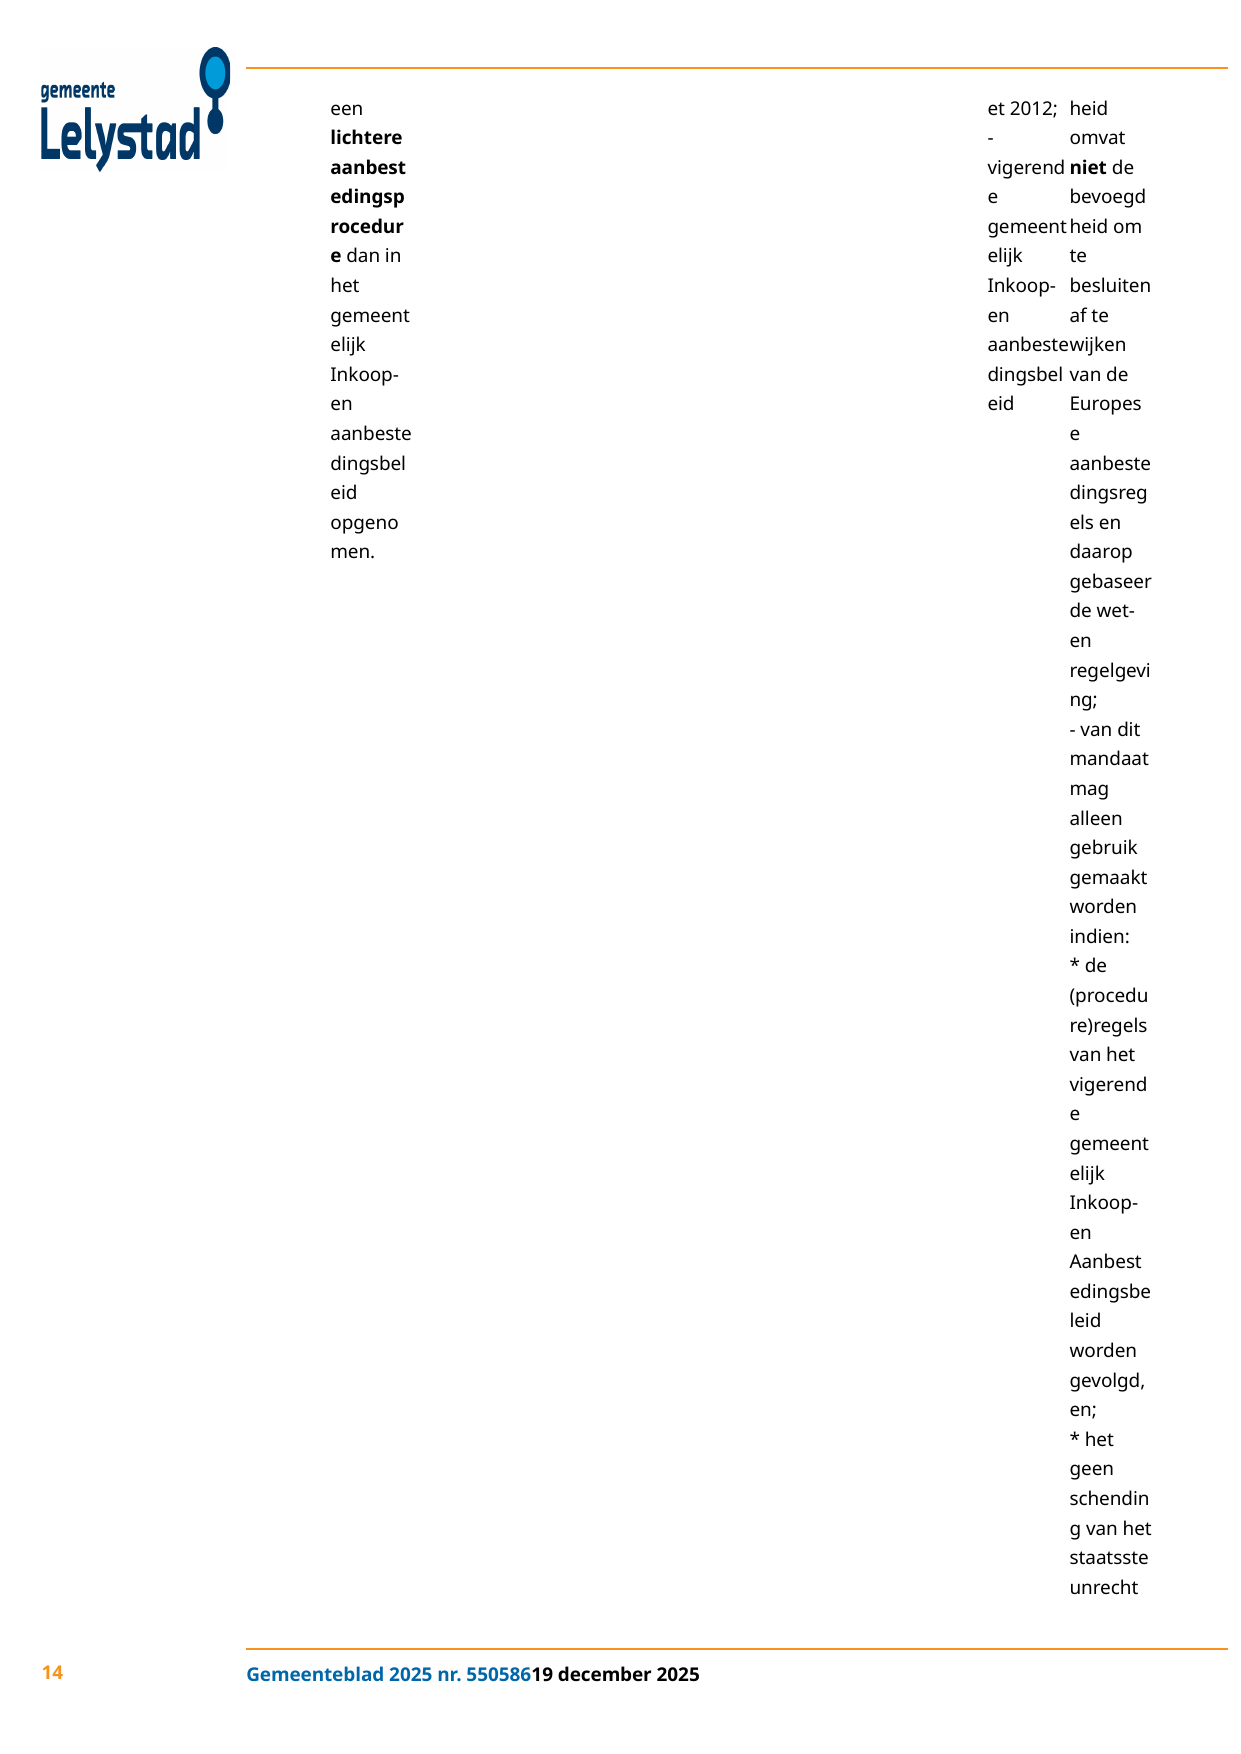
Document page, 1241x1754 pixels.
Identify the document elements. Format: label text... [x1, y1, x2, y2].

table_cell et 2012; - vigerende gemeentelijk Inkoop- en aanbestedingsbeleid [987, 95, 1069, 1600]
table_cell heid omvat niet de bevoegdheid om te besluiten af te wijken van de Europese aanbestedingsregels en daarop gebaseerde wet- en regelgeving; - van dit mandaat mag alleen gebruik gemaakt worden indien: * de (procedure)regels van het vigerende gemeentelijk Inkoop- en Aanbestedingsbeleid worden gevolgd, en; * het geen schending van het staatssteunrecht [1069, 95, 1152, 1600]
table_cell [412, 95, 494, 1600]
table_cell een lichtereaanbestedingsprocedure dan in het gemeentelijk Inkoop- en aanbestedingsbeleid opgenomen. [330, 95, 412, 1600]
picture [41, 47, 231, 172]
table_cell [248, 95, 330, 1600]
table_cell [741, 95, 823, 1600]
table_cell [494, 95, 577, 1600]
table_cell [905, 95, 987, 1600]
table_cell [659, 95, 741, 1600]
table_cell [823, 95, 905, 1600]
table_cell [577, 95, 659, 1600]
